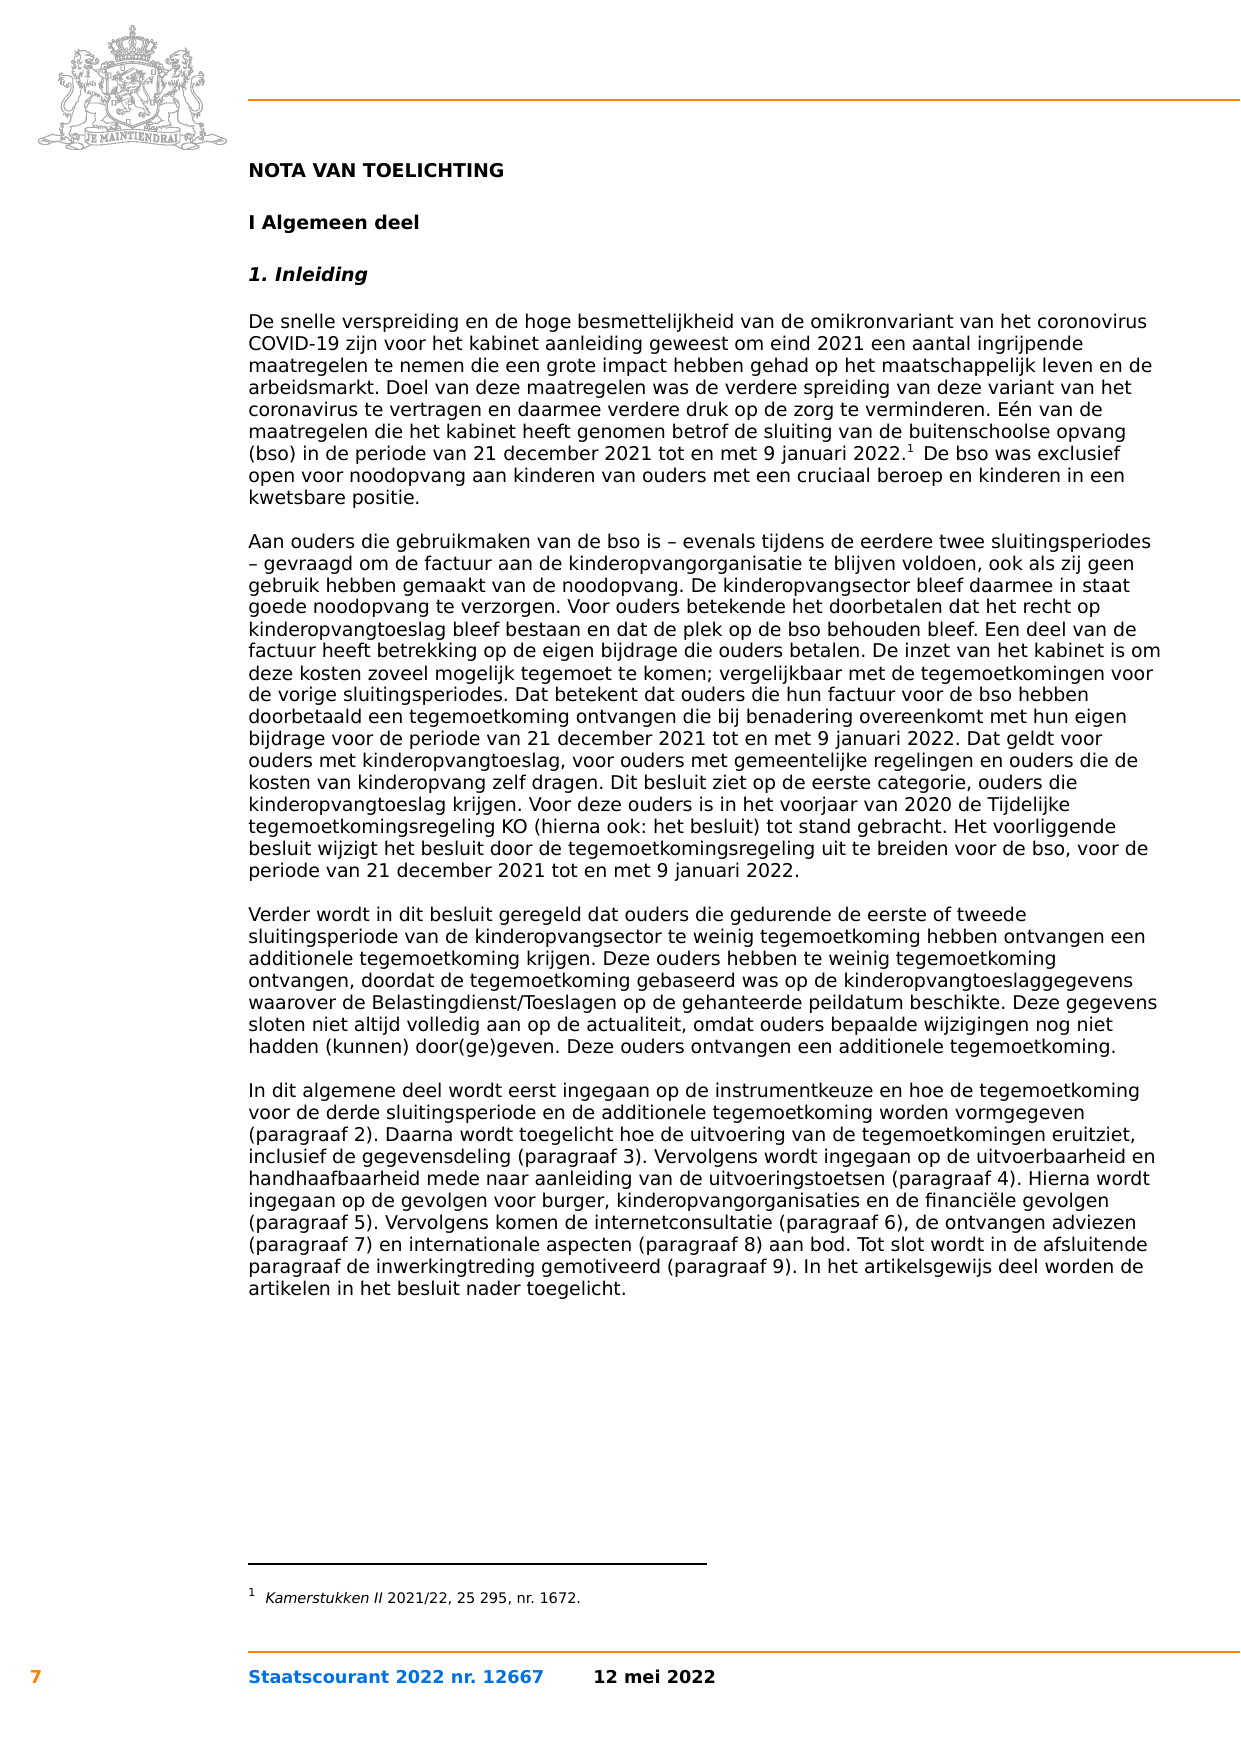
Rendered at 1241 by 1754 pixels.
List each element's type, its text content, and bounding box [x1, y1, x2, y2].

subtitle 1. Inleiding [248, 264, 1163, 286]
text Verder wordt in dit besluit geregeld dat ouders die gedurende de eerste of tweede sluitingsperiode van de kinderopvangsector te weinig tegemoetkoming hebben ontvangen een additionele tegemoetkoming krijgen. Deze ouders hebben te weinig tegemoetkoming ontvangen, doordat de tegemoetkoming gebaseerd was op de kinderopvangtoeslaggegevens waarover de Belastingdienst/Toeslagen op de gehanteerde peildatum beschikte. Deze gegevens sloten niet altijd volledig aan op de actualiteit, omdat ouders bepaalde wijzigingen nog niet hadden (kunnen) door(ge)geven. Deze ouders ontvangen een additionele tegemoetkoming. [248, 904, 1163, 1058]
text In dit algemene deel wordt eerst ingegaan op de instrumentkeuze en hoe de tegemoetkoming voor de derde sluitingsperiode en de additionele tegemoetkoming worden vormgegeven (paragraaf 2). Daarna wordt toegelicht hoe de uitvoering van de tegemoetkomingen eruitziet, inclusief de gegevensdeling (paragraaf 3). Vervolgens wordt ingegaan op de uitvoerbaarheid en handhaafbaarheid mede naar aanleiding van de uitvoeringstoetsen (paragraaf 4). Hierna wordt ingegaan op de gevolgen voor burger, kinderopvangorganisaties en de financiële gevolgen (paragraaf 5). Vervolgens komen de internetconsultatie (paragraaf 6), de ontvangen adviezen (paragraaf 7) en internationale aspecten (paragraaf 8) aan bod. Tot slot wordt in de afsluitende paragraaf de inwerkingtreding gemotiveerd (paragraaf 9). In het artikelsgewijs deel worden de artikelen in het besluit nader toegelicht. [248, 1080, 1163, 1299]
text De snelle verspreiding en de hoge besmettelijkheid van de omikronvariant van het coronovirus COVID-19 zijn voor het kabinet aanleiding geweest om eind 2021 een aantal ingrijpende maatregelen te nemen die een grote impact hebben gehad op het maatschappelijk leven en de arbeidsmarkt. Doel van deze maatregelen was de verdere spreiding van deze variant van het coronavirus te vertragen en daarmee verdere druk op de zorg te verminderen. Eén van de maatregelen die het kabinet heeft genomen betrof de sluiting van de buitenschoolse opvang (bso) in de periode van 21 december 2021 tot en met 9 januari 2022. De bso was exclusief open voor noodopvang aan kinderen van ouders met een cruciaal beroep en kinderen in een kwetsbare positie. [248, 311, 1163, 509]
text Aan ouders die gebruikmaken van de bso is – evenals tijdens de eerdere twee sluitingsperiodes – gevraagd om de factuur aan de kinderopvangorganisatie te blijven voldoen, ook als zij geen gebruik hebben gemaakt van de noodopvang. De kinderopvangsector bleef daarmee in staat goede noodopvang te verzorgen. Voor ouders betekende het doorbetalen dat het recht op kinderopvangtoeslag bleef bestaan en dat de plek op de bso behouden bleef. Een deel van de factuur heeft betrekking op de eigen bijdrage die ouders betalen. De inzet van het kabinet is om deze kosten zoveel mogelijk tegemoet te komen; vergelijkbaar met de tegemoetkomingen voor de vorige sluitingsperiodes. Dat betekent dat ouders die hun factuur voor de bso hebben doorbetaald een tegemoetkoming ontvangen die bij benadering overeenkomt met hun eigen bijdrage voor de periode van 21 december 2021 tot en met 9 januari 2022. Dat geldt voor ouders met kinderopvangtoeslag, voor ouders met gemeentelijke regelingen en ouders die de kosten van kinderopvang zelf dragen. Dit besluit ziet op de eerste categorie, ouders die kinderopvangtoeslag krijgen. Voor deze ouders is in het voorjaar van 2020 de Tijdelijke tegemoetkomingsregeling KO (hierna ook: het besluit) tot stand gebracht. Het voorliggende besluit wijzigt het besluit door de tegemoetkomingsregeling uit te breiden voor de bso, voor de periode van 21 december 2021 tot en met 9 januari 2022. [248, 531, 1163, 882]
picture [38, 25, 227, 150]
subtitle I Algemeen deel [248, 212, 1163, 234]
text Kamerstukken II 2021/22, 25 295, nr. 1672. [248, 1586, 1163, 1608]
subtitle NOTA VAN TOELICHTING [248, 160, 1163, 182]
